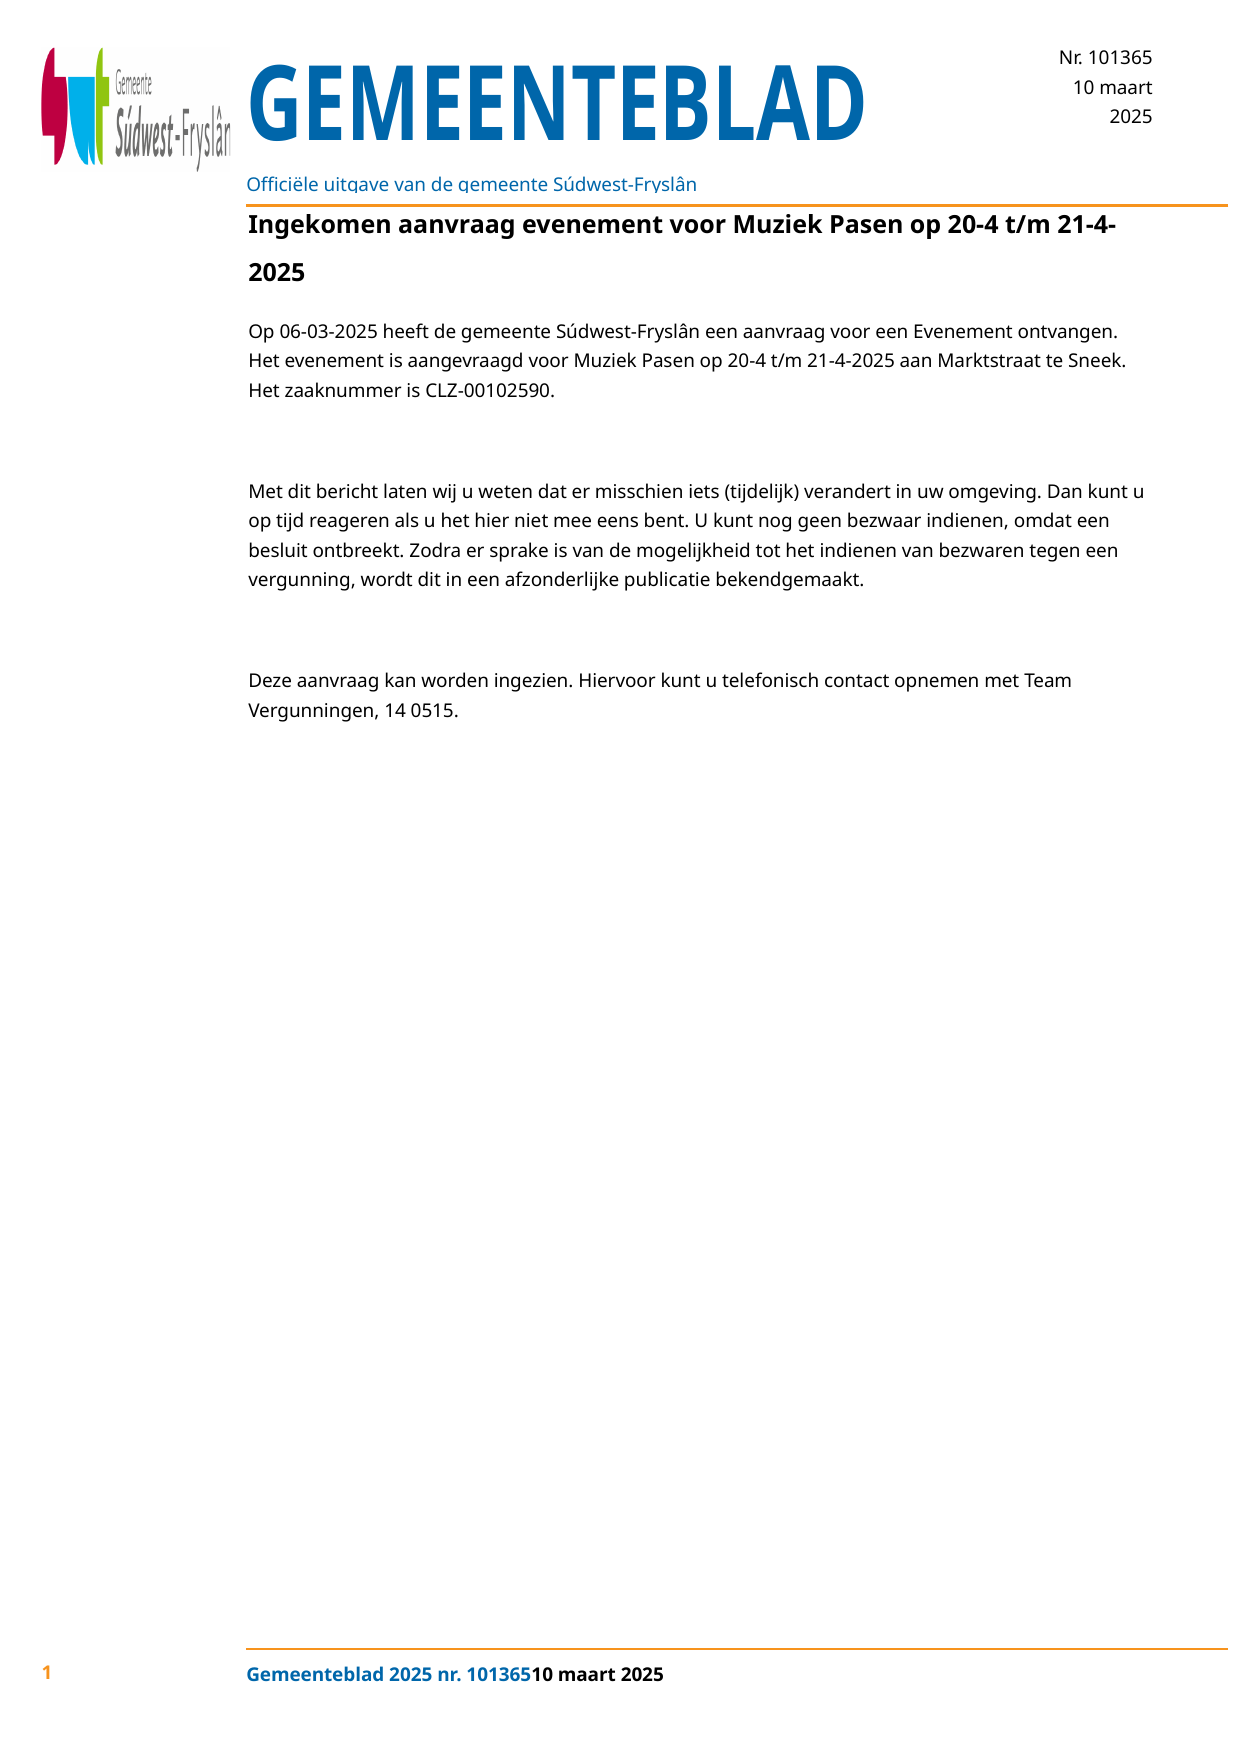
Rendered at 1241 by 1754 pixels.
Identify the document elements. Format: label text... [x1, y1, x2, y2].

text Op 06-03-2025 heeft de gemeente Súdwest-Fryslân een aanvraag voor een Evenement ontvangen. Het evenement is aangevraagd voor Muziek Pasen op 20-4 t/m 21-4-2025 aan Marktstraat te Sneek. Het zaaknummer is CLZ-00102590. [248, 318, 1152, 403]
text Ingekomen aanvraag evenement voor Muziek Pasen op 20-4 t/m 21-4-2025 [248, 207, 1152, 288]
text Deze aanvraag kan worden ingezien. Hiervoor kunt u telefonisch contact opnemen met Team Vergunningen, 14 0515. [248, 667, 1152, 723]
picture [41, 47, 231, 172]
text Met dit bericht laten wij u weten dat er misschien iets (tijdelijk) verandert in uw omgeving. Dan kunt u op tijd reageren als u het hier niet mee eens bent. U kunt nog geen bezwaar indienen, omdat een besluit ontbreekt. Zodra er sprake is van de mogelijkheid tot het indienen van bezwaren tegen een vergunning, wordt dit in een afzonderlijke publicatie bekendgemaakt. [248, 478, 1152, 592]
